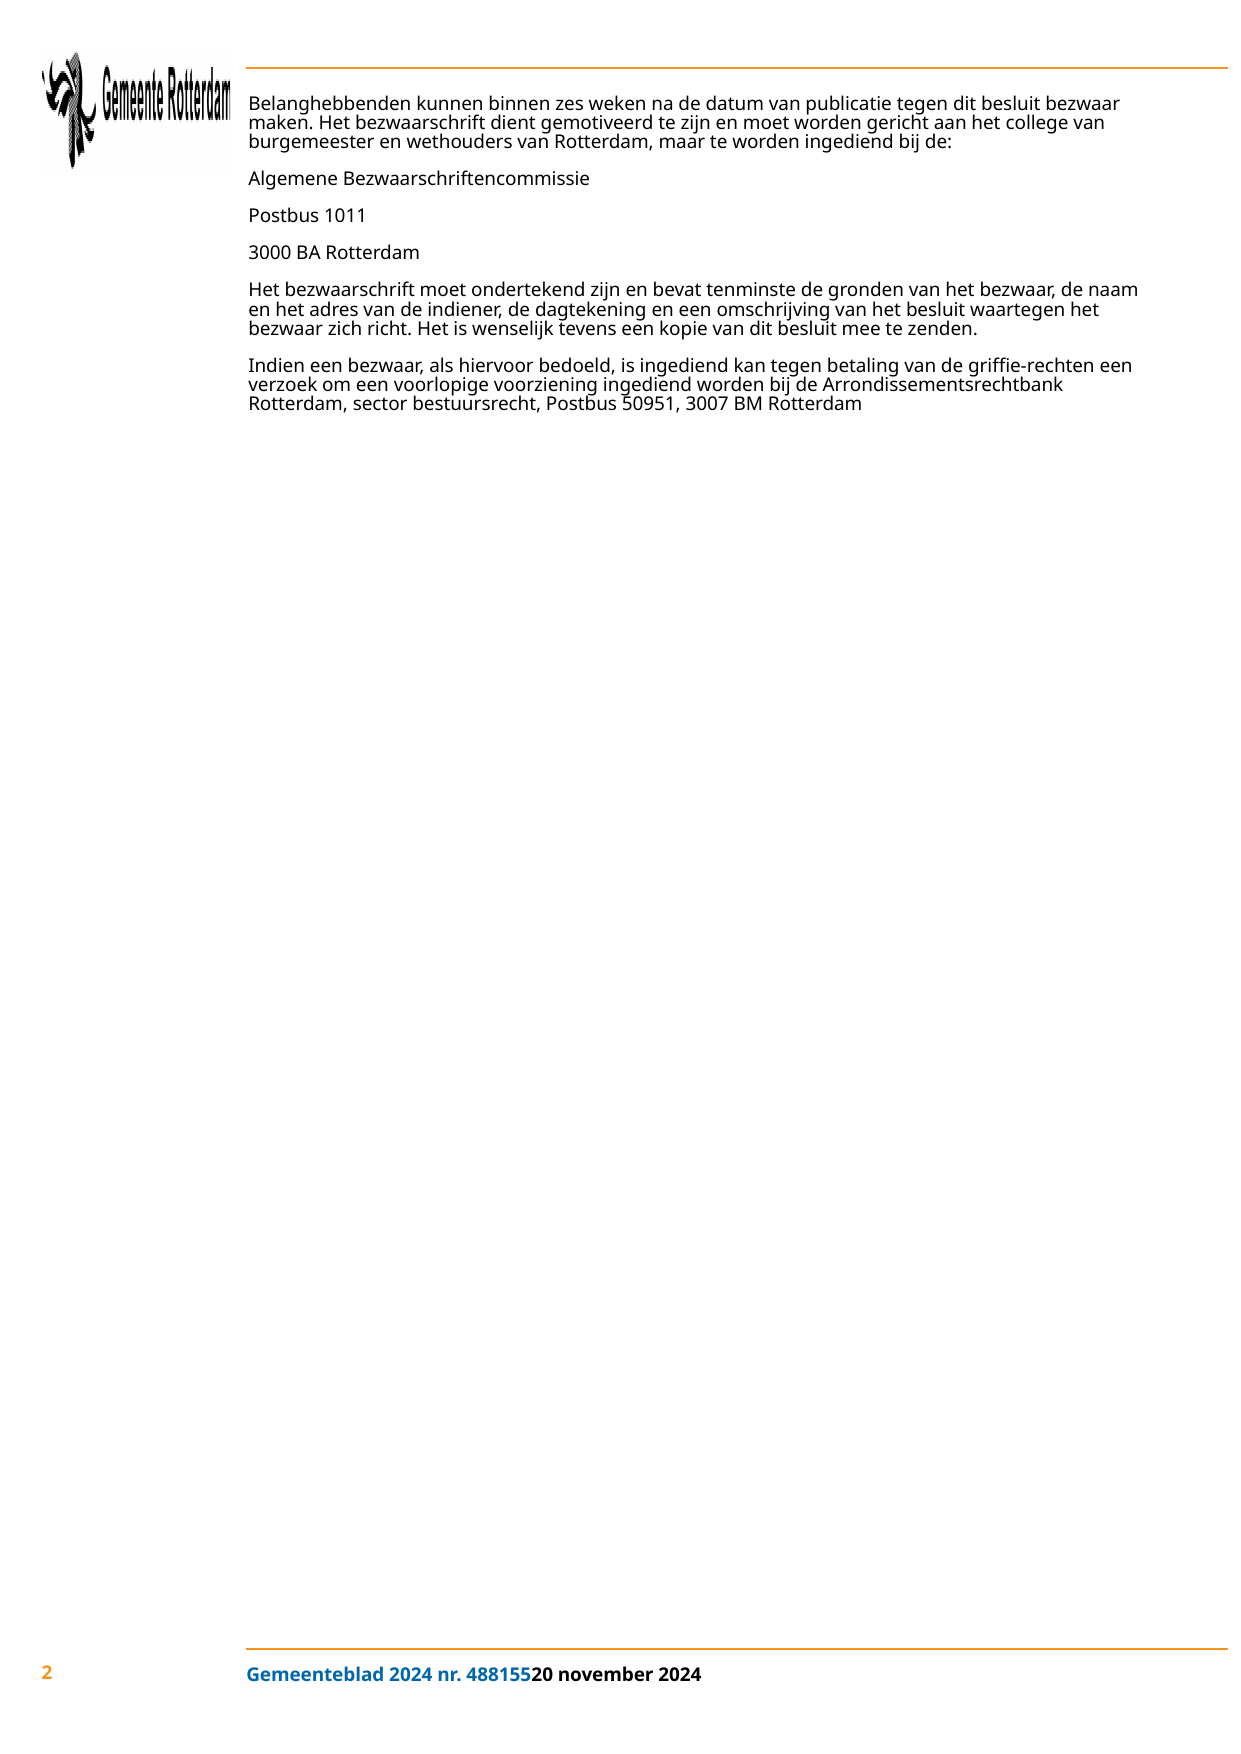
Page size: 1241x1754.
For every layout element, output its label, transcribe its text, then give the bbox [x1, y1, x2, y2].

picture [41, 47, 231, 172]
text Het bezwaarschrift moet ondertekend zijn en bevat tenminste de gronden van het bezwaar, de naam en het adres van de indiener, de dagtekening en een omschrijving van het besluit waartegen het bezwaar zich richt. Het is wenselijk tevens een kopie van dit besluit mee te zenden. [248, 281, 1152, 339]
text 3000 BA Rotterdam [248, 244, 1152, 264]
text Postbus 1011 [248, 207, 1152, 227]
text Belanghebbenden kunnen binnen zes weken na de datum van publicatie tegen dit besluit bezwaar maken. Het bezwaarschrift dient gemotiveerd te zijn en moet worden gericht aan het college van burgemeester en wethouders van Rotterdam, maar te worden ingediend bij de: [248, 95, 1152, 153]
text Algemene Bezwaarschriftencommissie [248, 170, 1152, 190]
text Indien een bezwaar, als hiervoor bedoeld, is ingediend kan tegen betaling van de griffie-rechten een verzoek om een voorlopige voorziening ingediend worden bij de Arrondissementsrechtbank Rotterdam, sector bestuursrecht, Postbus 50951, 3007 BM Rotterdam [248, 357, 1152, 415]
